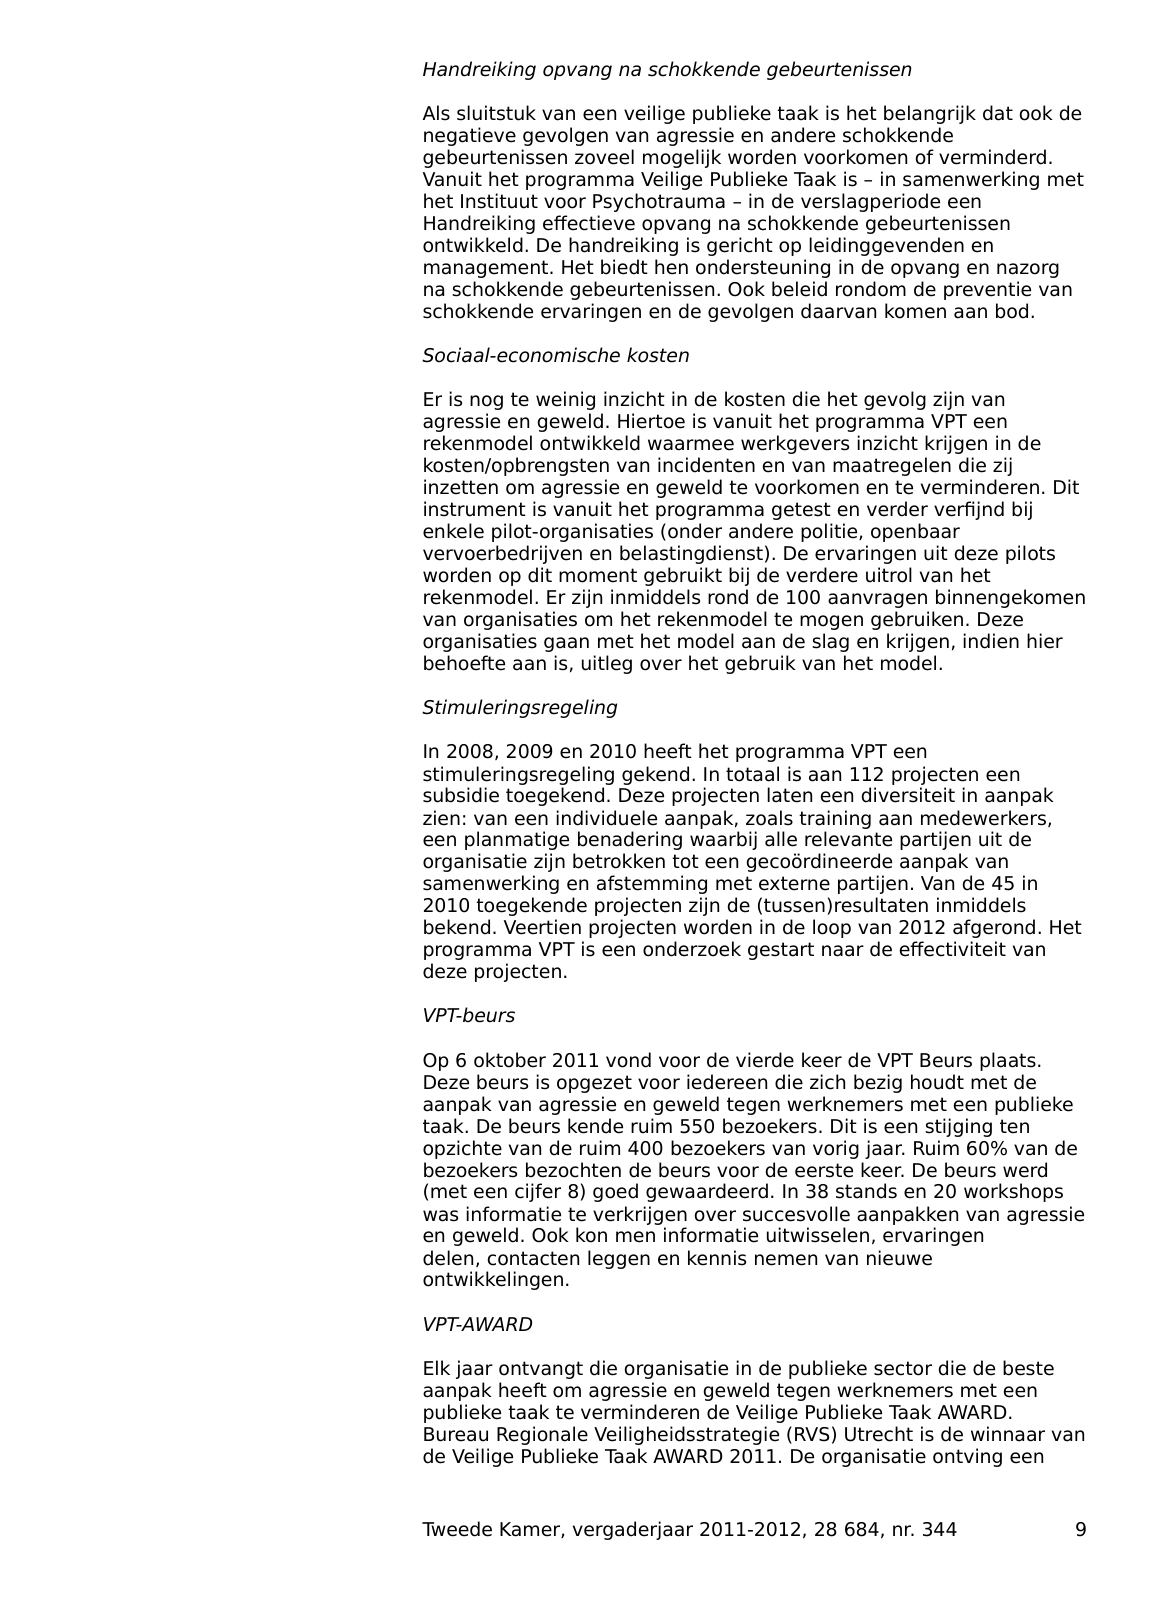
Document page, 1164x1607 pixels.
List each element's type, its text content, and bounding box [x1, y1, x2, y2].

text Op 6 oktober 2011 vond voor de vierde keer de VPT Beurs plaats. Deze beurs is opgezet voor iedereen die zich bezig houdt met de aanpak van agressie en geweld tegen werknemers met een publieke taak. De beurs kende ruim 550 bezoekers. Dit is een stijging ten opzichte van de ruim 400 bezoekers van vorig jaar. Ruim 60% van de bezoekers bezochten de beurs voor de eerste keer. De beurs werd (met een cijfer 8) goed gewaardeerd. In 38 stands en 20 workshops was informatie te verkrijgen over succesvolle aanpakken van agressie en geweld. Ook kon men informatie uitwisselen, ervaringen delen, contacten leggen en kennis nemen van nieuwe ontwikkelingen. [422, 1049, 1087, 1291]
subtitle VPT-AWARD [422, 1313, 1087, 1336]
subtitle Handreiking opvang na schokkende gebeurtenissen [422, 59, 1087, 81]
subtitle Stimuleringsregeling [422, 697, 1087, 719]
text Als sluitstuk van een veilige publieke taak is het belangrijk dat ook de negatieve gevolgen van agressie en andere schokkende gebeurtenissen zoveel mogelijk worden voorkomen of verminderd. Vanuit het programma Veilige Publieke Taak is – in samenwerking met het Instituut voor Psychotrauma – in de verslagperiode een Handreiking effectieve opvang na schokkende gebeurtenissen ontwikkeld. De handreiking is gericht op leidinggevenden en management. Het biedt hen ondersteuning in de opvang en nazorg na schokkende gebeurtenissen. Ook beleid rondom de preventie van schokkende ervaringen en de gevolgen daarvan komen aan bod. [422, 103, 1087, 323]
subtitle VPT-beurs [422, 1005, 1087, 1027]
text Er is nog te weinig inzicht in de kosten die het gevolg zijn van agressie en geweld. Hiertoe is vanuit het programma VPT een rekenmodel ontwikkeld waarmee werkgevers inzicht krijgen in de kosten/opbrengsten van incidenten en van maatregelen die zij inzetten om agressie en geweld te voorkomen en te verminderen. Dit instrument is vanuit het programma getest en verder verfijnd bij enkele pilot-organisaties (onder andere politie, openbaar vervoerbedrijven en belastingdienst). De ervaringen uit deze pilots worden op dit moment gebruikt bij de verdere uitrol van het rekenmodel. Er zijn inmiddels rond de 100 aanvragen binnengekomen van organisaties om het rekenmodel te mogen gebruiken. Deze organisaties gaan met het model aan de slag en krijgen, indien hier behoefte aan is, uitleg over het gebruik van het model. [422, 389, 1087, 675]
text Elk jaar ontvangt die organisatie in de publieke sector die de beste aanpak heeft om agressie en geweld tegen werknemers met een publieke taak te verminderen de Veilige Publieke Taak AWARD. Bureau Regionale Veiligheidsstrategie (RVS) Utrecht is de winnaar van de Veilige Publieke Taak AWARD 2011. De organisatie ontving een [422, 1358, 1087, 1468]
text In 2008, 2009 en 2010 heeft het programma VPT een stimuleringsregeling gekend. In totaal is aan 112 projecten een subsidie toegekend. Deze projecten laten een diversiteit in aanpak zien: van een individuele aanpak, zoals training aan medewerkers, een planmatige benadering waarbij alle relevante partijen uit de organisatie zijn betrokken tot een gecoördineerde aanpak van samenwerking en afstemming met externe partijen. Van de 45 in 2010 toegekende projecten zijn de (tussen)resultaten inmiddels bekend. Veertien projecten worden in de loop van 2012 afgerond. Het programma VPT is een onderzoek gestart naar de effectiviteit van deze projecten. [422, 741, 1087, 983]
subtitle Sociaal-economische kosten [422, 345, 1087, 367]
